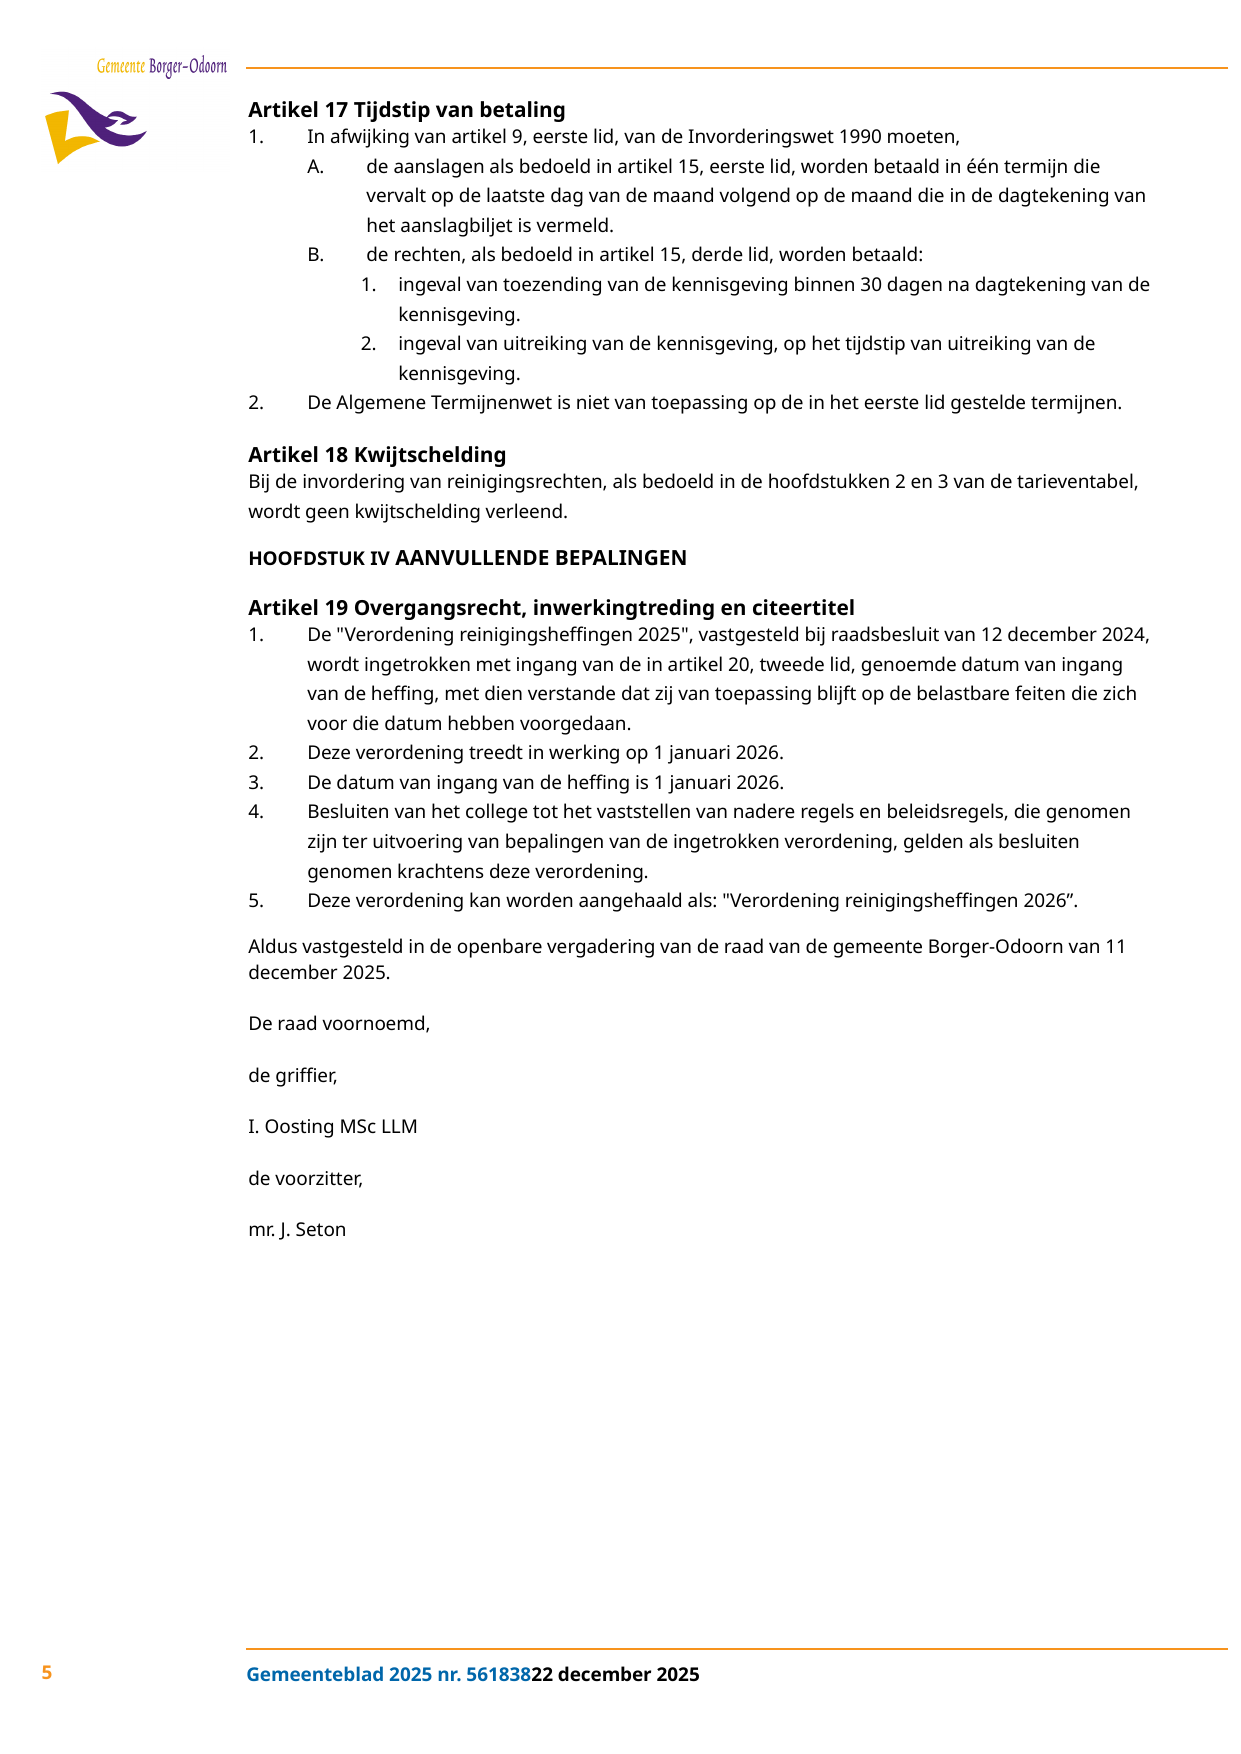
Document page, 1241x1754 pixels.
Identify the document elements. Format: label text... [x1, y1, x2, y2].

list Deze verordening treedt in werking op 1 januari 2026. [248, 739, 1152, 765]
text de voorzitter, [248, 1165, 1152, 1190]
text Artikel 17 Tijdstip van betaling [248, 95, 1152, 123]
text de griffier, [248, 1062, 1152, 1087]
text Artikel 19 Overgangsrecht, inwerkingtreding en citeertitel [248, 593, 1152, 621]
text Bij de invordering van reinigingsrechten, als bedoeld in de hoofdstukken 2 en 3 van de tarieventabel, wordt geen kwijtschelding verleend. [248, 468, 1152, 524]
text Aldus vastgesteld in de openbare vergadering van de raad van de gemeente Borger-Odoorn van 11 december 2025. [248, 933, 1152, 984]
list de aanslagen als bedoeld in artikel 15, eerste lid, worden betaald in één termijn die vervalt op de laatste dag van de maand volgend op de maand die in de dagtekening van het aanslagbiljet is vermeld. [307, 153, 1152, 238]
picture [41, 47, 231, 172]
list De "Verordening reinigingsheffingen 2025", vastgesteld bij raadsbesluit van 12 december 2024, wordt ingetrokken met ingang van de in artikel 20, tweede lid, genoemde datum van ingang van de heffing, met dien verstande dat zij van toepassing blijft op de belastbare feiten die zich voor die datum hebben voorgedaan. [248, 621, 1152, 736]
list De Algemene Termijnenwet is niet van toepassing op de in het eerste lid gestelde termijnen. [248, 389, 1152, 415]
list Deze verordening kan worden aangehaald als: "Verordening reinigingsheffingen 2026”. [248, 887, 1152, 913]
text HOOFDSTUK IV AANVULLENDE BEPALINGEN [248, 543, 1152, 572]
text De raad voornoemd, [248, 1010, 1152, 1036]
text mr. J. Seton [248, 1216, 1152, 1242]
list de rechten, als bedoeld in artikel 15, derde lid, worden betaald: [307, 242, 1152, 267]
list Besluiten van het college tot het vaststellen van nadere regels en beleidsregels, die genomen zijn ter uitvoering van bepalingen van de ingetrokken verordening, gelden als besluiten genomen krachtens deze verordening. [248, 799, 1152, 884]
text I. Oosting MSc LLM [248, 1113, 1152, 1139]
list De datum van ingang van de heffing is 1 januari 2026. [248, 769, 1152, 795]
list In afwijking van artikel 9, eerste lid, van de Invorderingswet 1990 moeten, [248, 123, 1152, 149]
text Artikel 18 Kwijtschelding [248, 440, 1152, 468]
list ingeval van uitreiking van de kennisgeving, op het tijdstip van uitreiking van de kennisgeving. [361, 330, 1152, 386]
list ingeval van toezending van de kennisgeving binnen 30 dagen na dagtekening van de kennisgeving. [361, 271, 1152, 326]
